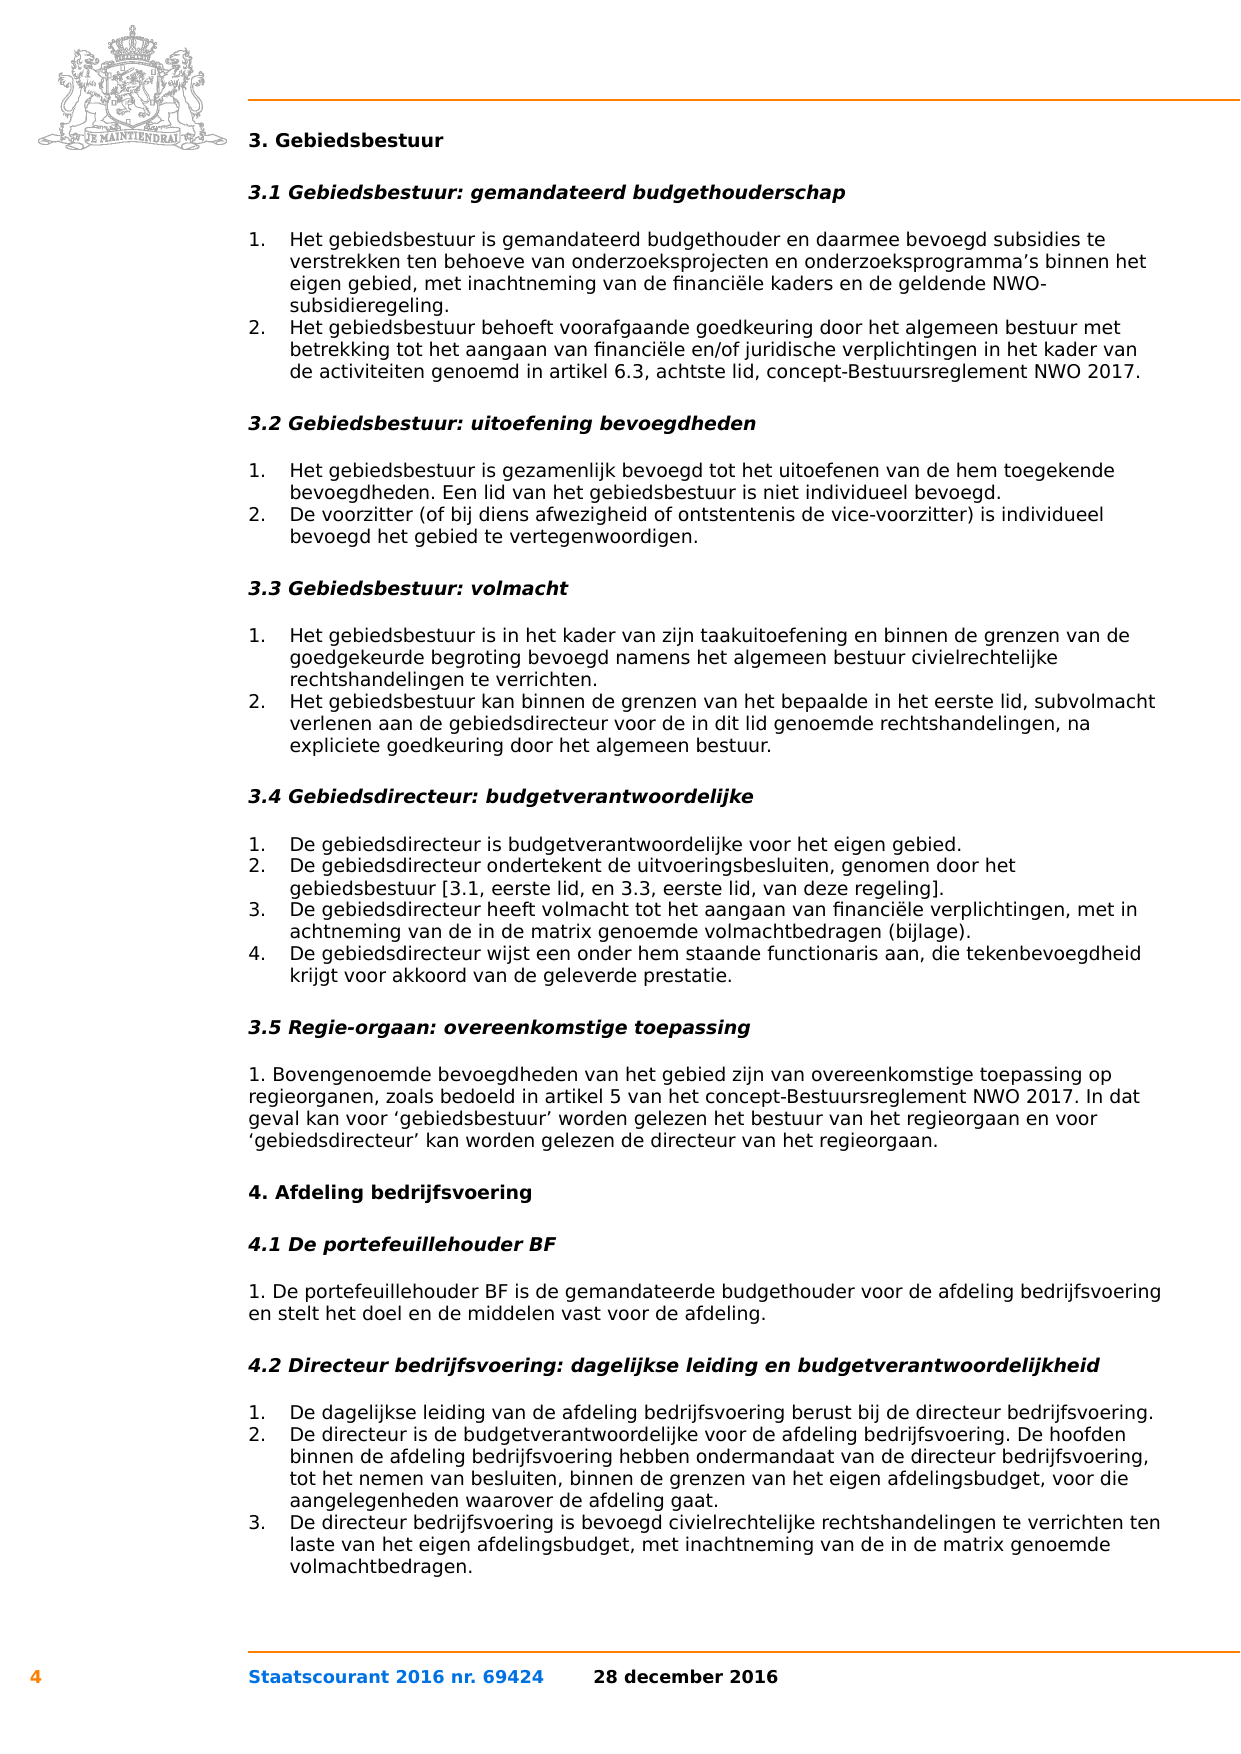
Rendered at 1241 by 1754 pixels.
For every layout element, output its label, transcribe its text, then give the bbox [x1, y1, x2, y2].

subtitle 3.2 Gebiedsbestuur: uitoefening bevoegdheden [248, 413, 1163, 435]
subtitle 3. Gebiedsbestuur [248, 130, 1163, 152]
text 1. Het gebiedsbestuur is gemandateerd budgethouder en daarmee bevoegd subsidies te verstrekken ten behoeve van onderzoeksprojecten en onderzoeksprogramma’s binnen het eigen gebied, met inachtneming van de financiële kaders en de geldende NWO-subsidieregeling. [248, 229, 1163, 317]
text 2. Het gebiedsbestuur behoeft voorafgaande goedkeuring door het algemeen bestuur met betrekking tot het aangaan van financiële en/of juridische verplichtingen in het kader van de activiteiten genoemd in artikel 6.3, achtste lid, concept-Bestuursreglement NWO 2017. [248, 317, 1163, 383]
subtitle 4. Afdeling bedrijfsvoering [248, 1182, 1163, 1204]
text 1. Het gebiedsbestuur is in het kader van zijn taakuitoefening en binnen de grenzen van de goedgekeurde begroting bevoegd namens het algemeen bestuur civielrechtelijke rechtshandelingen te verrichten. [248, 624, 1163, 691]
text 1. De portefeuillehouder BF is de gemandateerde budgethouder voor de afdeling bedrijfsvoering en stelt het doel en de middelen vast voor de afdeling. [248, 1281, 1163, 1325]
text 2. De directeur is de budgetverantwoordelijke voor de afdeling bedrijfsvoering. De hoofden binnen de afdeling bedrijfsvoering hebben ondermandaat van de directeur bedrijfsvoering, tot het nemen van besluiten, binnen de grenzen van het eigen afdelingsbudget, voor die aangelegenheden waarover de afdeling gaat. [248, 1424, 1163, 1512]
picture [38, 25, 227, 150]
subtitle 3.5 Regie-orgaan: overeenkomstige toepassing [248, 1017, 1163, 1039]
text 2. Het gebiedsbestuur kan binnen de grenzen van het bepaalde in het eerste lid, subvolmacht verlenen aan de gebiedsdirecteur voor de in dit lid genoemde rechtshandelingen, na expliciete goedkeuring door het algemeen bestuur. [248, 691, 1163, 756]
text 1. Het gebiedsbestuur is gezamenlijk bevoegd tot het uitoefenen van de hem toegekende bevoegdheden. Een lid van het gebiedsbestuur is niet individueel bevoegd. [248, 460, 1163, 504]
subtitle 4.1 De portefeuillehouder BF [248, 1234, 1163, 1256]
subtitle 3.1 Gebiedsbestuur: gemandateerd budgethouderschap [248, 182, 1163, 204]
text 1. De gebiedsdirecteur is budgetverantwoordelijke voor het eigen gebied. [248, 833, 1163, 855]
text 1. De dagelijkse leiding van de afdeling bedrijfsvoering berust bij de directeur bedrijfsvoering. [248, 1402, 1163, 1424]
subtitle 3.3 Gebiedsbestuur: volmacht [248, 578, 1163, 599]
text 4. De gebiedsdirecteur wijst een onder hem staande functionaris aan, die tekenbevoegdheid krijgt voor akkoord van de geleverde prestatie. [248, 943, 1163, 987]
text 2. De voorzitter (of bij diens afwezigheid of ontstentenis de vice-voorzitter) is individueel bevoegd het gebied te vertegenwoordigen. [248, 504, 1163, 548]
text 3. De directeur bedrijfsvoering is bevoegd civielrechtelijke rechtshandelingen te verrichten ten laste van het eigen afdelingsbudget, met inachtneming van de in de matrix genoemde volmachtbedragen. [248, 1512, 1163, 1578]
subtitle 4.2 Directeur bedrijfsvoering: dagelijkse leiding en budgetverantwoordelijkheid [248, 1355, 1163, 1377]
text 1. Bovengenoemde bevoegdheden van het gebied zijn van overeenkomstige toepassing op regieorganen, zoals bedoeld in artikel 5 van het concept-Bestuursreglement NWO 2017. In dat geval kan voor ‘gebiedsbestuur’ worden gelezen het bestuur van het regieorgaan en voor ‘gebiedsdirecteur’ kan worden gelezen de directeur van het regieorgaan. [248, 1064, 1163, 1152]
subtitle 3.4 Gebiedsdirecteur: budgetverantwoordelijke [248, 786, 1163, 808]
text 2. De gebiedsdirecteur ondertekent de uitvoeringsbesluiten, genomen door het gebiedsbestuur [3.1, eerste lid, en 3.3, eerste lid, van deze regeling]. [248, 855, 1163, 899]
text 3. De gebiedsdirecteur heeft volmacht tot het aangaan van financiële verplichtingen, met in achtneming van de in de matrix genoemde volmachtbedragen (bijlage). [248, 899, 1163, 943]
